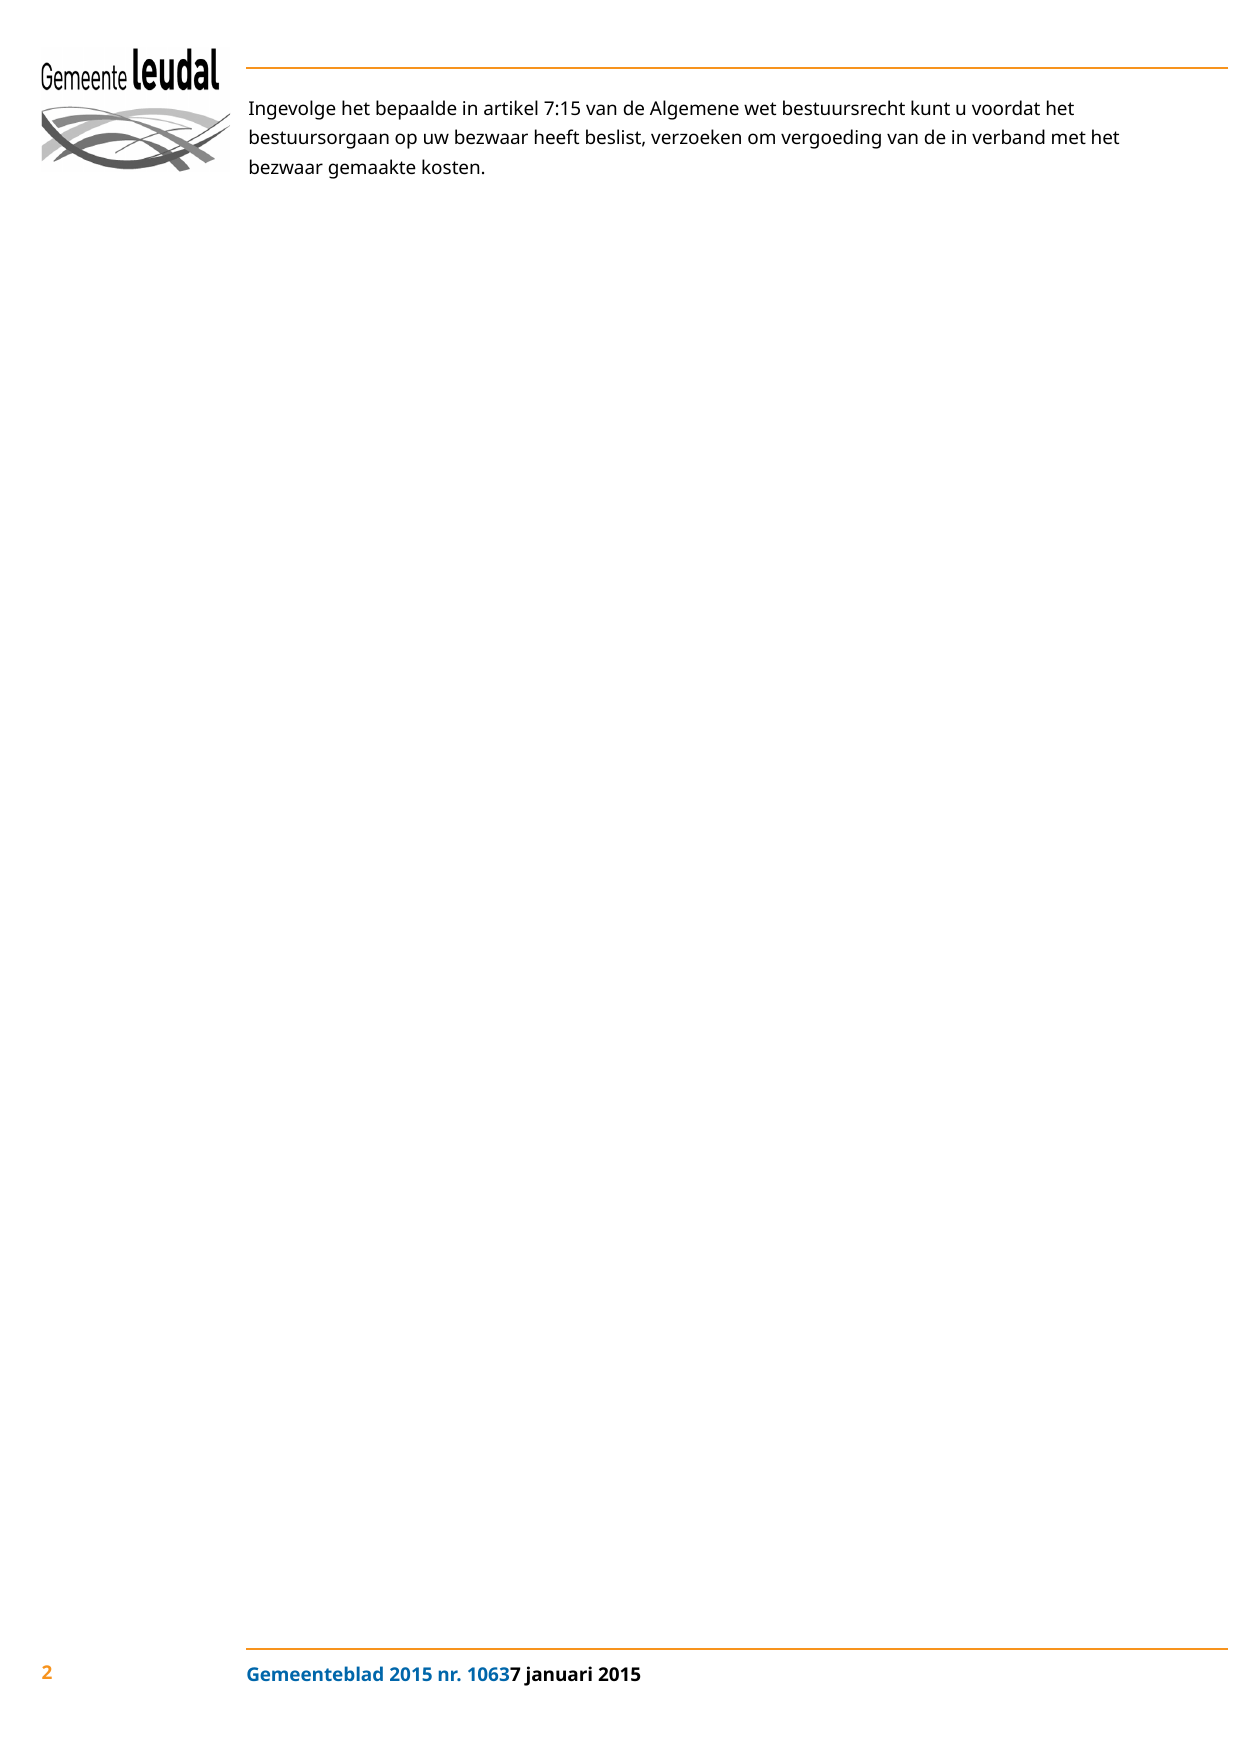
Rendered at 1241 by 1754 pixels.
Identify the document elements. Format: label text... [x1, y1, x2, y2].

text Ingevolge het bepaalde in artikel 7:15 van de Algemene wet bestuursrecht kunt u voordat het bestuursorgaan op uw bezwaar heeft beslist, verzoeken om vergoeding van de in verband met het bezwaar gemaakte kosten. [248, 95, 1152, 180]
picture [41, 47, 231, 172]
